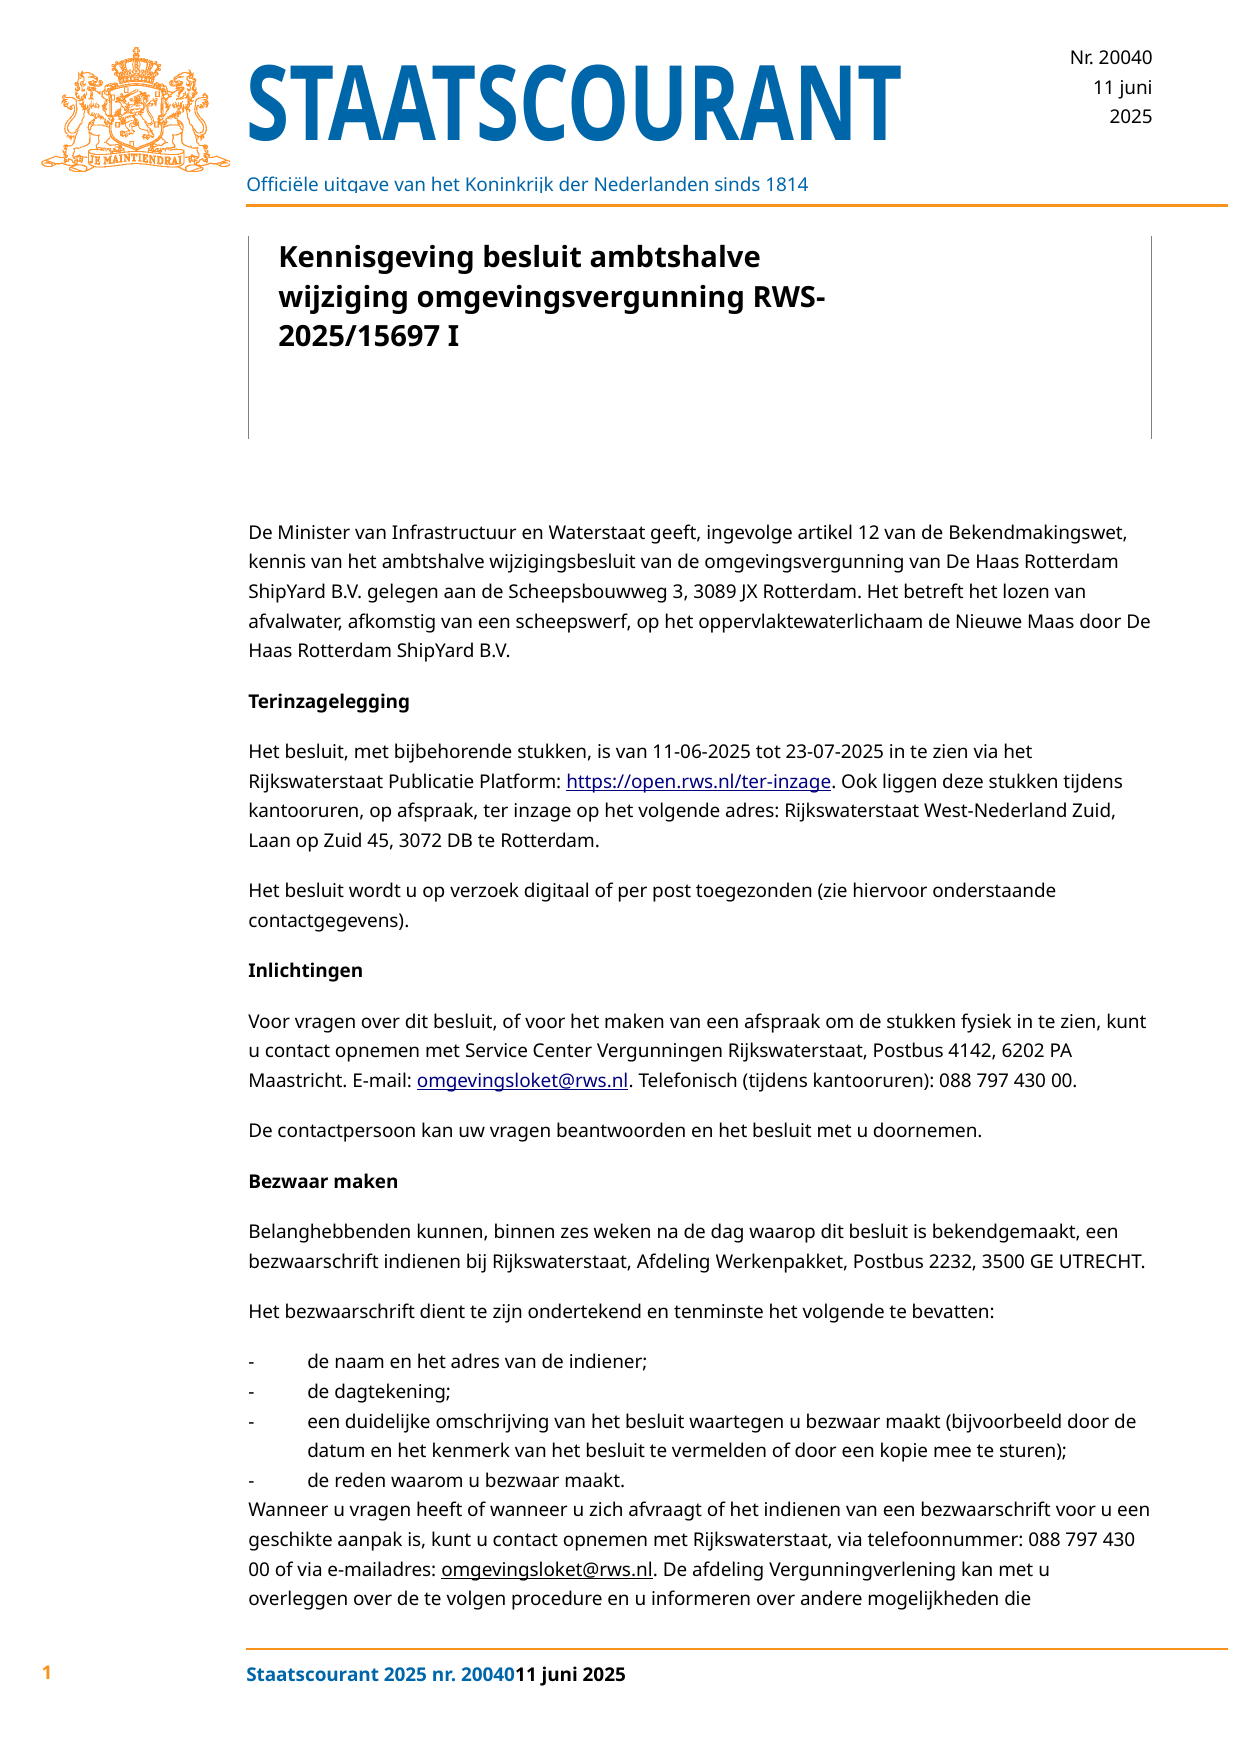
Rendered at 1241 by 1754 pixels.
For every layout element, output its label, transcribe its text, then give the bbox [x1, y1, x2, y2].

text De Minister van Infrastructuur en Waterstaat geeft, ingevolge artikel 12 van de Bekendmakingswet, kennis van het ambtshalve wijzigingsbesluit van de omgevingsvergunning van De Haas Rotterdam ShipYard B.V. gelegen aan de Scheepsbouwweg 3, 3089 JX Rotterdam. Het betreft het lozen van afvalwater, afkomstig van een scheepswerf, op het oppervlaktewaterlichaam de Nieuwe Maas door De Haas Rotterdam ShipYard B.V. [248, 519, 1152, 663]
list een duidelijke omschrijving van het besluit waartegen u bezwaar maakt (bijvoorbeeld door de datum en het kenmerk van het besluit te vermelden of door een kopie mee te sturen); [248, 1408, 1152, 1463]
list de reden waarom u bezwaar maakt. [248, 1467, 1152, 1493]
list de dagtekening; [248, 1378, 1152, 1404]
text Het besluit, met bijbehorende stukken, is van 11-06-2025 tot 23-07-2025 in te zien via het Rijkswaterstaat Publicatie Platform: https://open.rws.nl/ter-inzage. Ook liggen deze stukken tijdens kantooruren, op afspraak, ter inzage op het volgende adres: Rijkswaterstaat West-Nederland Zuid, Laan op Zuid 45, 3072 DB te Rotterdam. [248, 738, 1152, 853]
text Belanghebbenden kunnen, binnen zes weken na de dag waarop dit besluit is bekendgemaakt, een bezwaarschrift indienen bij Rijkswaterstaat, Afdeling Werkenpakket, Postbus 2232, 3500 GE UTRECHT. [248, 1218, 1152, 1273]
picture [41, 47, 231, 172]
text Bezwaar maken [248, 1168, 1152, 1193]
table_header [850, 414, 1151, 439]
table_header [850, 236, 912, 413]
text Het bezwaarschrift dient te zijn ondertekend en tenminste het volgende te bevatten: [248, 1298, 1152, 1324]
text Wanneer u vragen heeft of wanneer u zich afvraagt of het indienen van een bezwaarschrift voor u een geschikte aanpak is, kunt u contact opnemen met Rijkswaterstaat, via telefoonnummer: 088 797 430 00 of via e-mailadres: omgevingsloket@rws.nl. De afdeling Vergunningverlening kan met u overleggen over de te volgen procedure en u informeren over andere mogelijkheden die [248, 1497, 1152, 1611]
text Terinzagelegging [248, 688, 1152, 713]
picture [912, 236, 1090, 414]
text De contactpersoon kan uw vragen beantwoorden en het besluit met u doornemen. [248, 1117, 1152, 1143]
text Het besluit wordt u op verzoek digitaal of per post toegezonden (zie hiervoor onderstaande contactgegevens). [248, 877, 1152, 933]
list de naam en het adres van de indiener; [248, 1349, 1152, 1374]
text Inlichtingen [248, 957, 1152, 983]
table_header [1090, 236, 1151, 413]
table_header Kennisgeving besluit ambtshalve wijziging omgevingsvergunning RWS-2025/15697 I [249, 236, 850, 439]
text Voor vragen over dit besluit, of voor het maken van een afspraak om de stukken fysiek in te zien, kunt u contact opnemen met Service Center Vergunningen Rijkswaterstaat, Postbus 4142, 6202 PA Maastricht. E-mail: omgevingsloket@rws.nl. Telefonisch (tijdens kantooruren): 088 797 430 00. [248, 1008, 1152, 1093]
